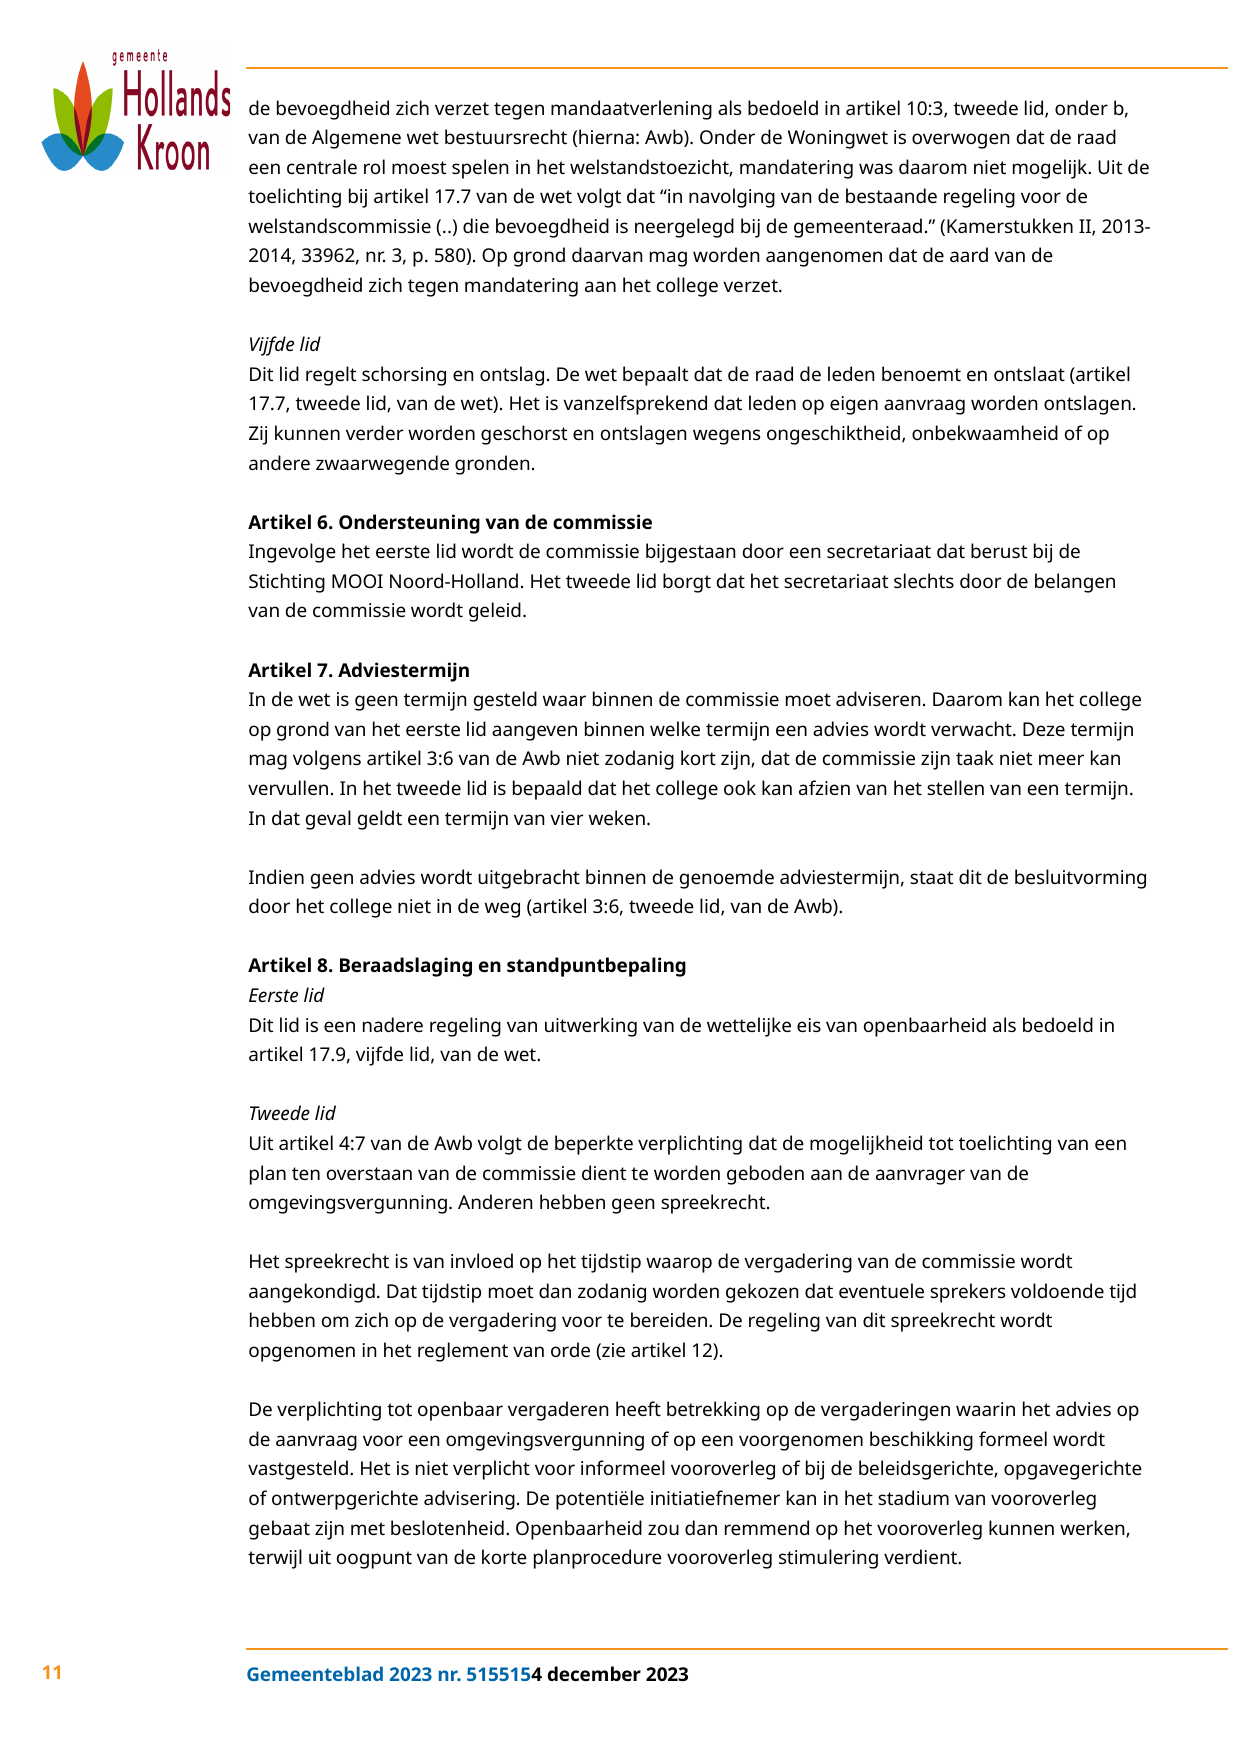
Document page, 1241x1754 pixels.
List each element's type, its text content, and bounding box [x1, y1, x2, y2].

text In de wet is geen termijn gesteld waar binnen de commissie moet adviseren. Daarom kan het college op grond van het eerste lid aangeven binnen welke termijn een advies wordt verwacht. Deze termijn mag volgens artikel 3:6 van de Awb niet zodanig kort zijn, dat de commissie zijn taak niet meer kan vervullen. In het tweede lid is bepaald dat het college ook kan afzien van het stellen van een termijn. In dat geval geldt een termijn van vier weken. [248, 686, 1152, 831]
text Vijfde lid [248, 331, 1152, 357]
text Het spreekrecht is van invloed op het tijdstip waarop de vergadering van de commissie wordt aangekondigd. Dat tijdstip moet dan zodanig worden gekozen dat eventuele sprekers voldoende tijd hebben om zich op de vergadering voor te bereiden. De regeling van dit spreekrecht wordt opgenomen in het reglement van orde (zie artikel 12). [248, 1248, 1152, 1363]
text Artikel 8. Beraadslaging en standpuntbepaling [248, 953, 1152, 978]
picture [41, 47, 231, 172]
text Indien geen advies wordt uitgebracht binnen de genoemde adviestermijn, staat dit de besluitvorming door het college niet in de weg (artikel 3:6, tweede lid, van de Awb). [248, 864, 1152, 919]
text Uit artikel 4:7 van de Awb volgt de beperkte verplichting dat de mogelijkheid tot toelichting van een plan ten overstaan van de commissie dient te worden geboden aan de aanvrager van de omgevingsvergunning. Anderen hebben geen spreekrecht. [248, 1130, 1152, 1215]
text Artikel 7. Adviestermijn [248, 657, 1152, 683]
text De verplichting tot openbaar vergaderen heeft betrekking op de vergaderingen waarin het advies op de aanvraag voor een omgevingsvergunning of op een voorgenomen beschikking formeel wordt vastgesteld. Het is niet verplicht voor informeel vooroverleg of bij de beleidsgerichte, opgavegerichte of ontwerpgerichte advisering. De potentiële initiatiefnemer kan in het stadium van vooroverleg gebaat zijn met beslotenheid. Openbaarheid zou dan remmend op het vooroverleg kunnen werken, terwijl uit oogpunt van de korte planprocedure vooroverleg stimulering verdient. [248, 1396, 1152, 1570]
text Tweede lid [248, 1101, 1152, 1126]
text de bevoegdheid zich verzet tegen mandaatverlening als bedoeld in artikel 10:3, tweede lid, onder b, van de Algemene wet bestuursrecht (hierna: Awb). Onder de Woningwet is overwogen dat de raad een centrale rol moest spelen in het welstandstoezicht, mandatering was daarom niet mogelijk. Uit de toelichting bij artikel 17.7 van de wet volgt dat “in navolging van de bestaande regeling voor de welstandscommissie (..) die bevoegdheid is neergelegd bij de gemeenteraad.” (Kamerstukken II, 2013-2014, 33962, nr. 3, p. 580). Op grond daarvan mag worden aangenomen dat de aard van de bevoegdheid zich tegen mandatering aan het college verzet. [248, 95, 1152, 298]
text Artikel 6. Ondersteuning van de commissie [248, 509, 1152, 535]
text Ingevolge het eerste lid wordt de commissie bijgestaan door een secretariaat dat berust bij de Stichting MOOI Noord-Holland. Het tweede lid borgt dat het secretariaat slechts door de belangen van de commissie wordt geleid. [248, 538, 1152, 623]
text Dit lid regelt schorsing en ontslag. De wet bepaalt dat de raad de leden benoemt en ontslaat (artikel 17.7, tweede lid, van de wet). Het is vanzelfsprekend dat leden op eigen aanvraag worden ontslagen. Zij kunnen verder worden geschorst en ontslagen wegens ongeschiktheid, onbekwaamheid of op andere zwaarwegende gronden. [248, 361, 1152, 476]
text Dit lid is een nadere regeling van uitwerking van de wettelijke eis van openbaarheid als bedoeld in artikel 17.9, vijfde lid, van de wet. [248, 1012, 1152, 1067]
text Eerste lid [248, 982, 1152, 1008]
